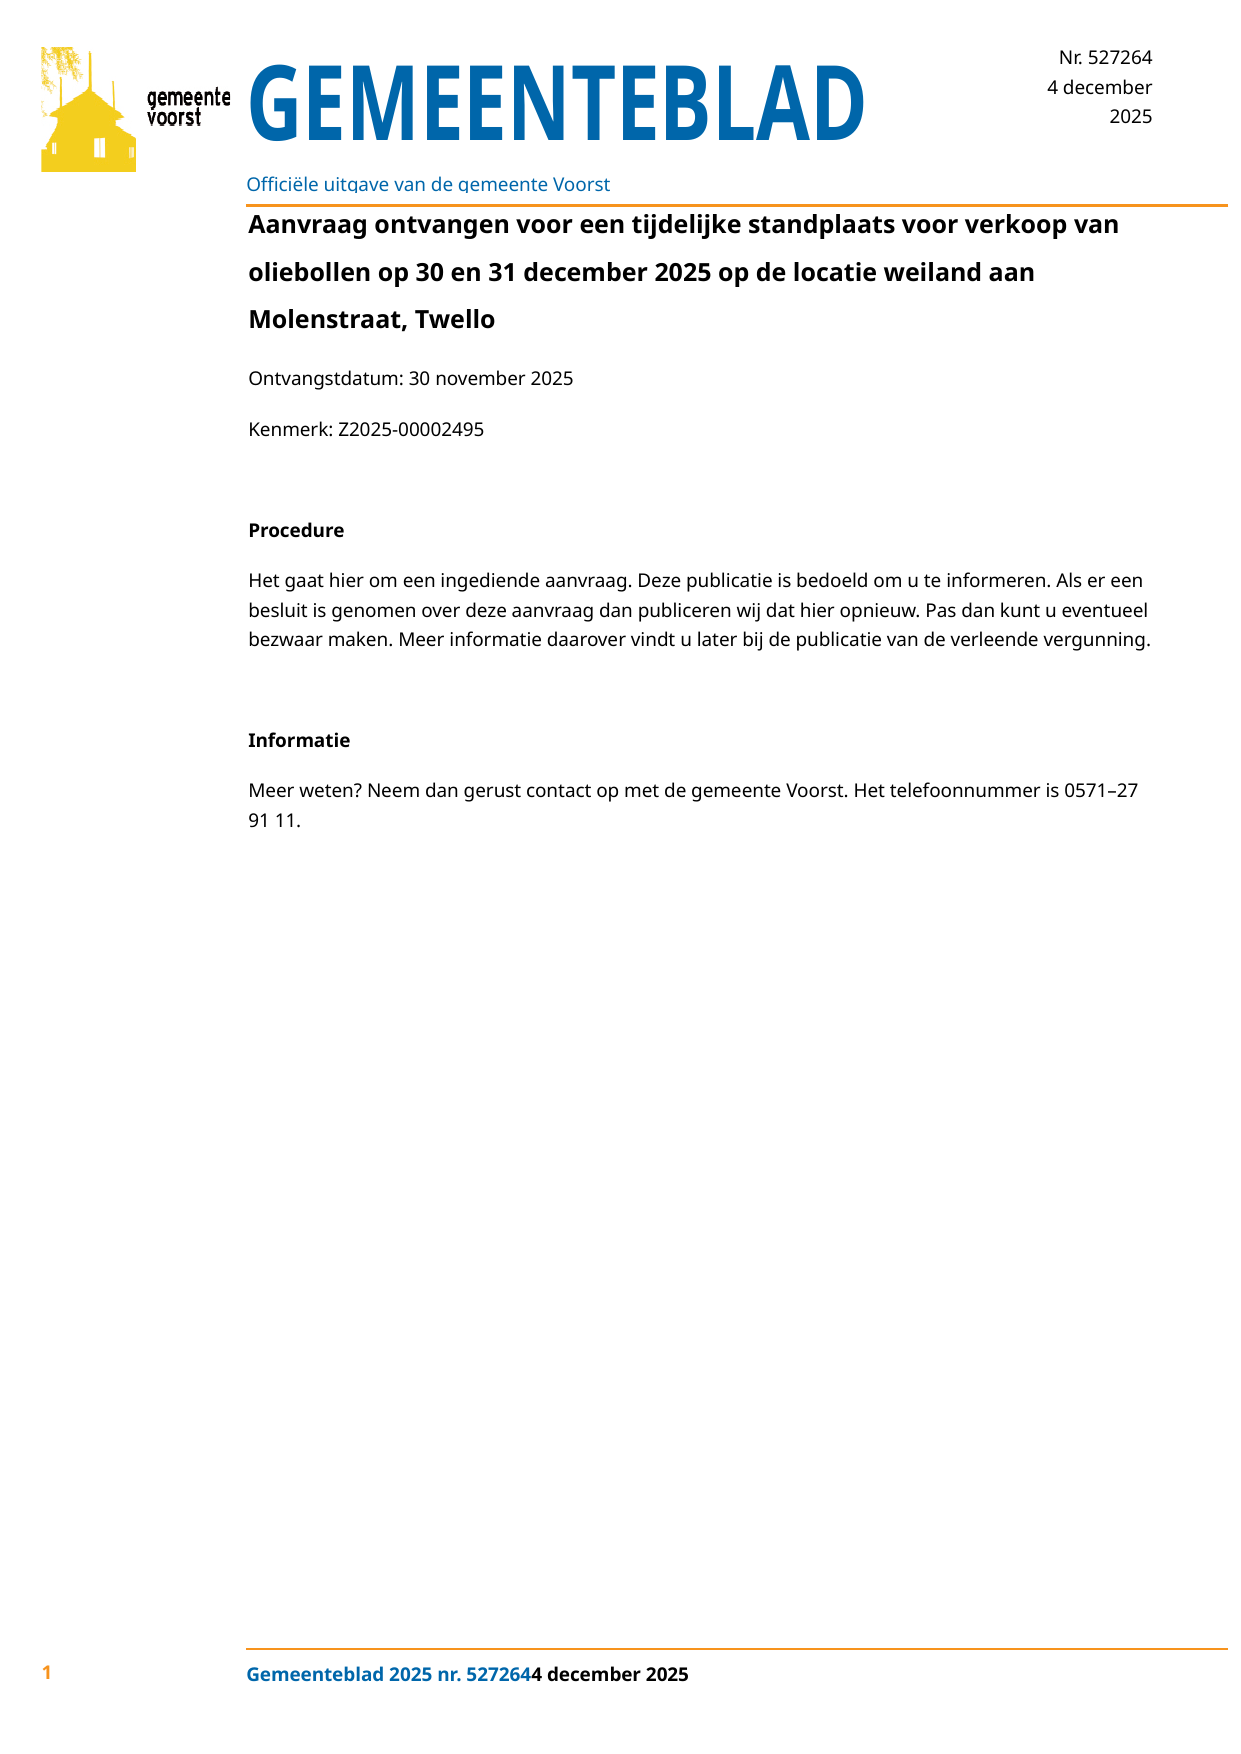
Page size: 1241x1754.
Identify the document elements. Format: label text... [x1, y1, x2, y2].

text Kenmerk: Z2025-00002495 [248, 416, 1152, 442]
text Het gaat hier om een ingediende aanvraag. Deze publicatie is bedoeld om u te informeren. Als er een besluit is genomen over deze aanvraag dan publiceren wij dat hier opnieuw. Pas dan kunt u eventueel bezwaar maken. Meer informatie daarover vindt u later bij de publicatie van de verleende vergunning. [248, 567, 1152, 652]
text Procedure [248, 517, 1152, 542]
text Ontvangstdatum: 30 november 2025 [248, 366, 1152, 391]
text Informatie [248, 727, 1152, 753]
text Aanvraag ontvangen voor een tijdelijke standplaats voor verkoop van oliebollen op 30 en 31 december 2025 op de locatie weiland aan Molenstraat, Twello [248, 207, 1152, 336]
picture [41, 47, 231, 172]
text Meer weten? Neem dan gerust contact op met de gemeente Voorst. Het telefoonnummer is 0571–27 91 11. [248, 778, 1152, 833]
